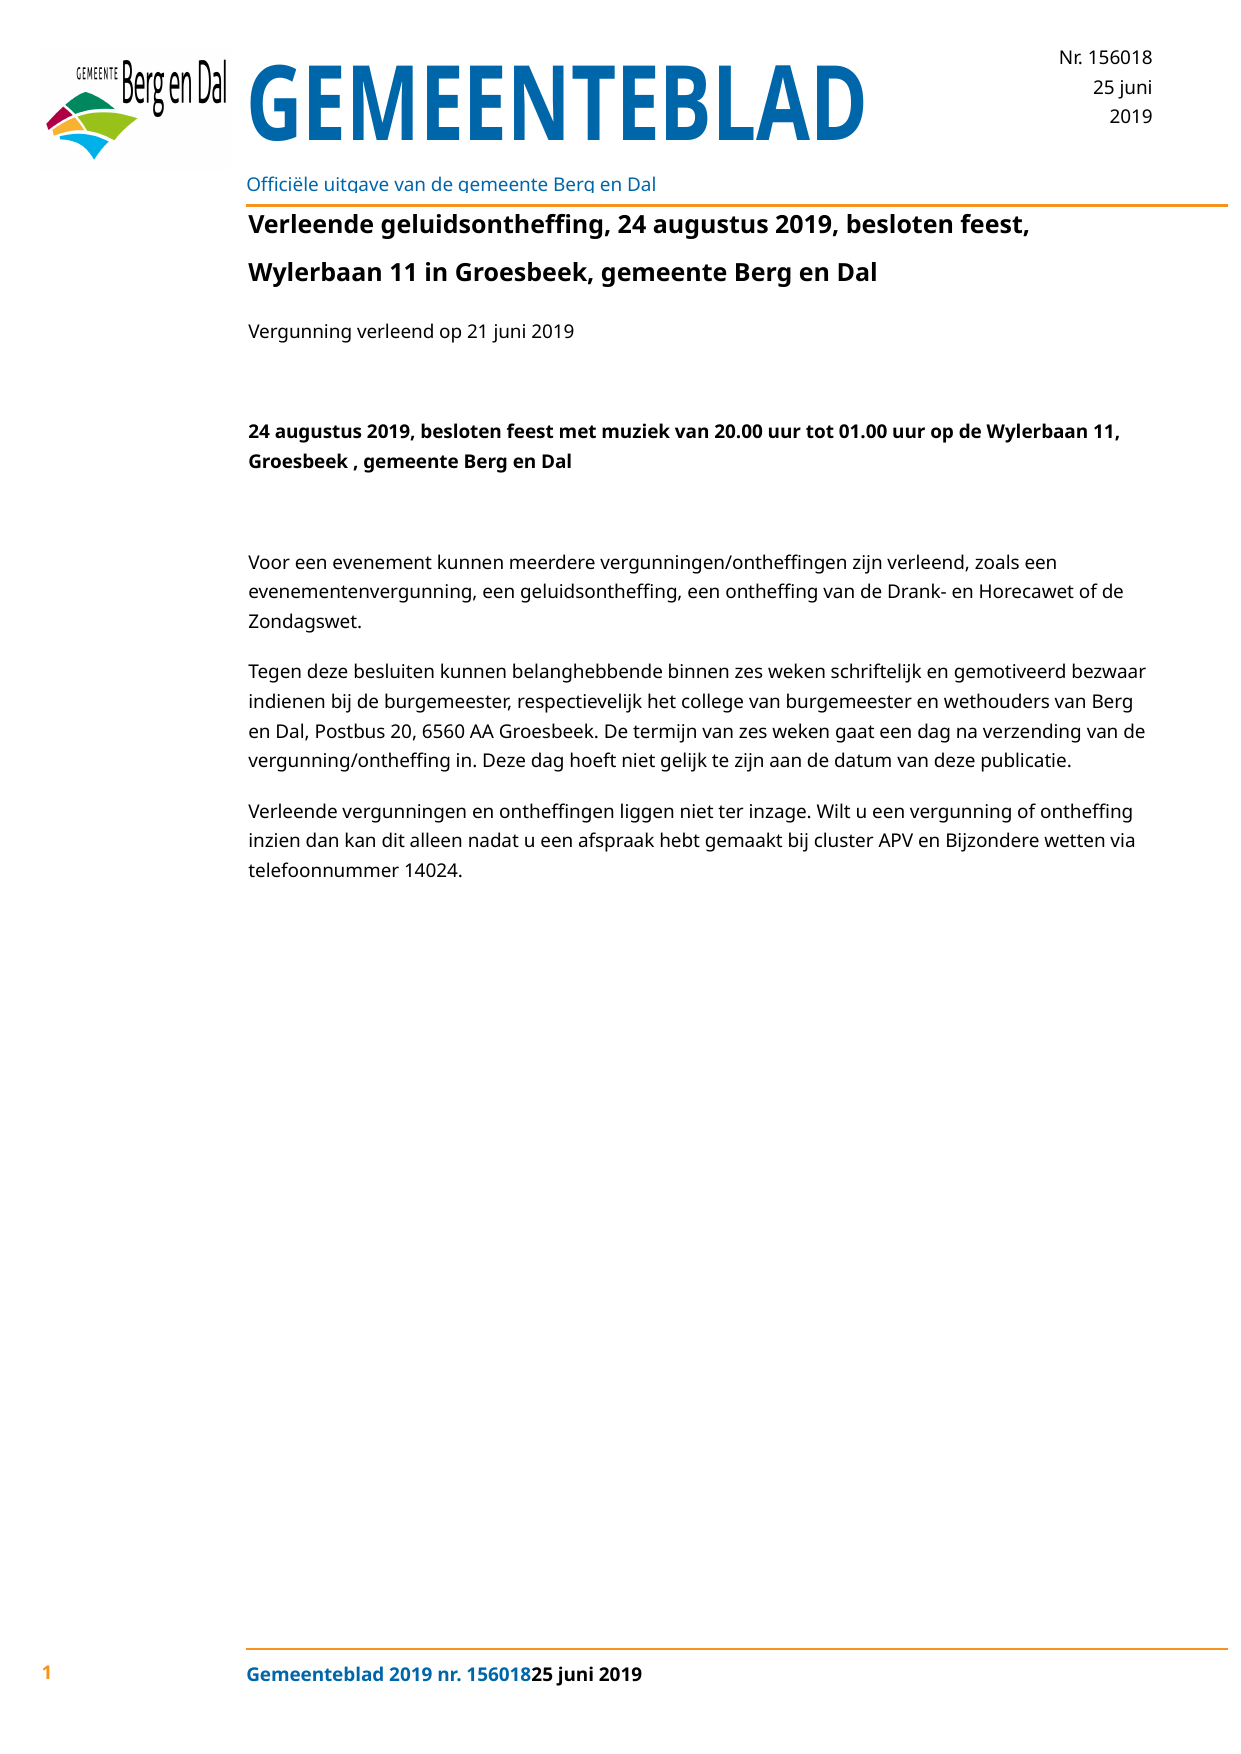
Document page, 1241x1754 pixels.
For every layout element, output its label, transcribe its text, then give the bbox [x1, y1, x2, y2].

text Vergunning verleend op 21 juni 2019 [248, 318, 1152, 344]
text Tegen deze besluiten kunnen belanghebbende binnen zes weken schriftelijk en gemotiveerd bezwaar indienen bij de burgemeester, respectievelijk het college van burgemeester en wethouders van Berg en Dal, Postbus 20, 6560 AA Groesbeek. De termijn van zes weken gaat een dag na verzending van de vergunning/ontheffing in. Deze dag hoeft niet gelijk te zijn aan de datum van deze publicatie. [248, 659, 1152, 773]
text 24 augustus 2019, besloten feest met muziek van 20.00 uur tot 01.00 uur op de Wylerbaan 11, Groesbeek , gemeente Berg en Dal [248, 419, 1152, 474]
text Voor een evenement kunnen meerdere vergunningen/ontheffingen zijn verleend, zoals een evenementenvergunning, een geluidsontheffing, een ontheffing van de Drank- en Horecawet of de Zondagswet. [248, 549, 1152, 634]
text Verleende geluidsontheffing, 24 augustus 2019, besloten feest, Wylerbaan 11 in Groesbeek, gemeente Berg en Dal [248, 207, 1152, 288]
picture [41, 47, 231, 172]
text Verleende vergunningen en ontheffingen liggen niet ter inzage. Wilt u een vergunning of ontheffing inzien dan kan dit alleen nadat u een afspraak hebt gemaakt bij cluster APV en Bijzondere wetten via telefoonnummer 14024. [248, 798, 1152, 883]
